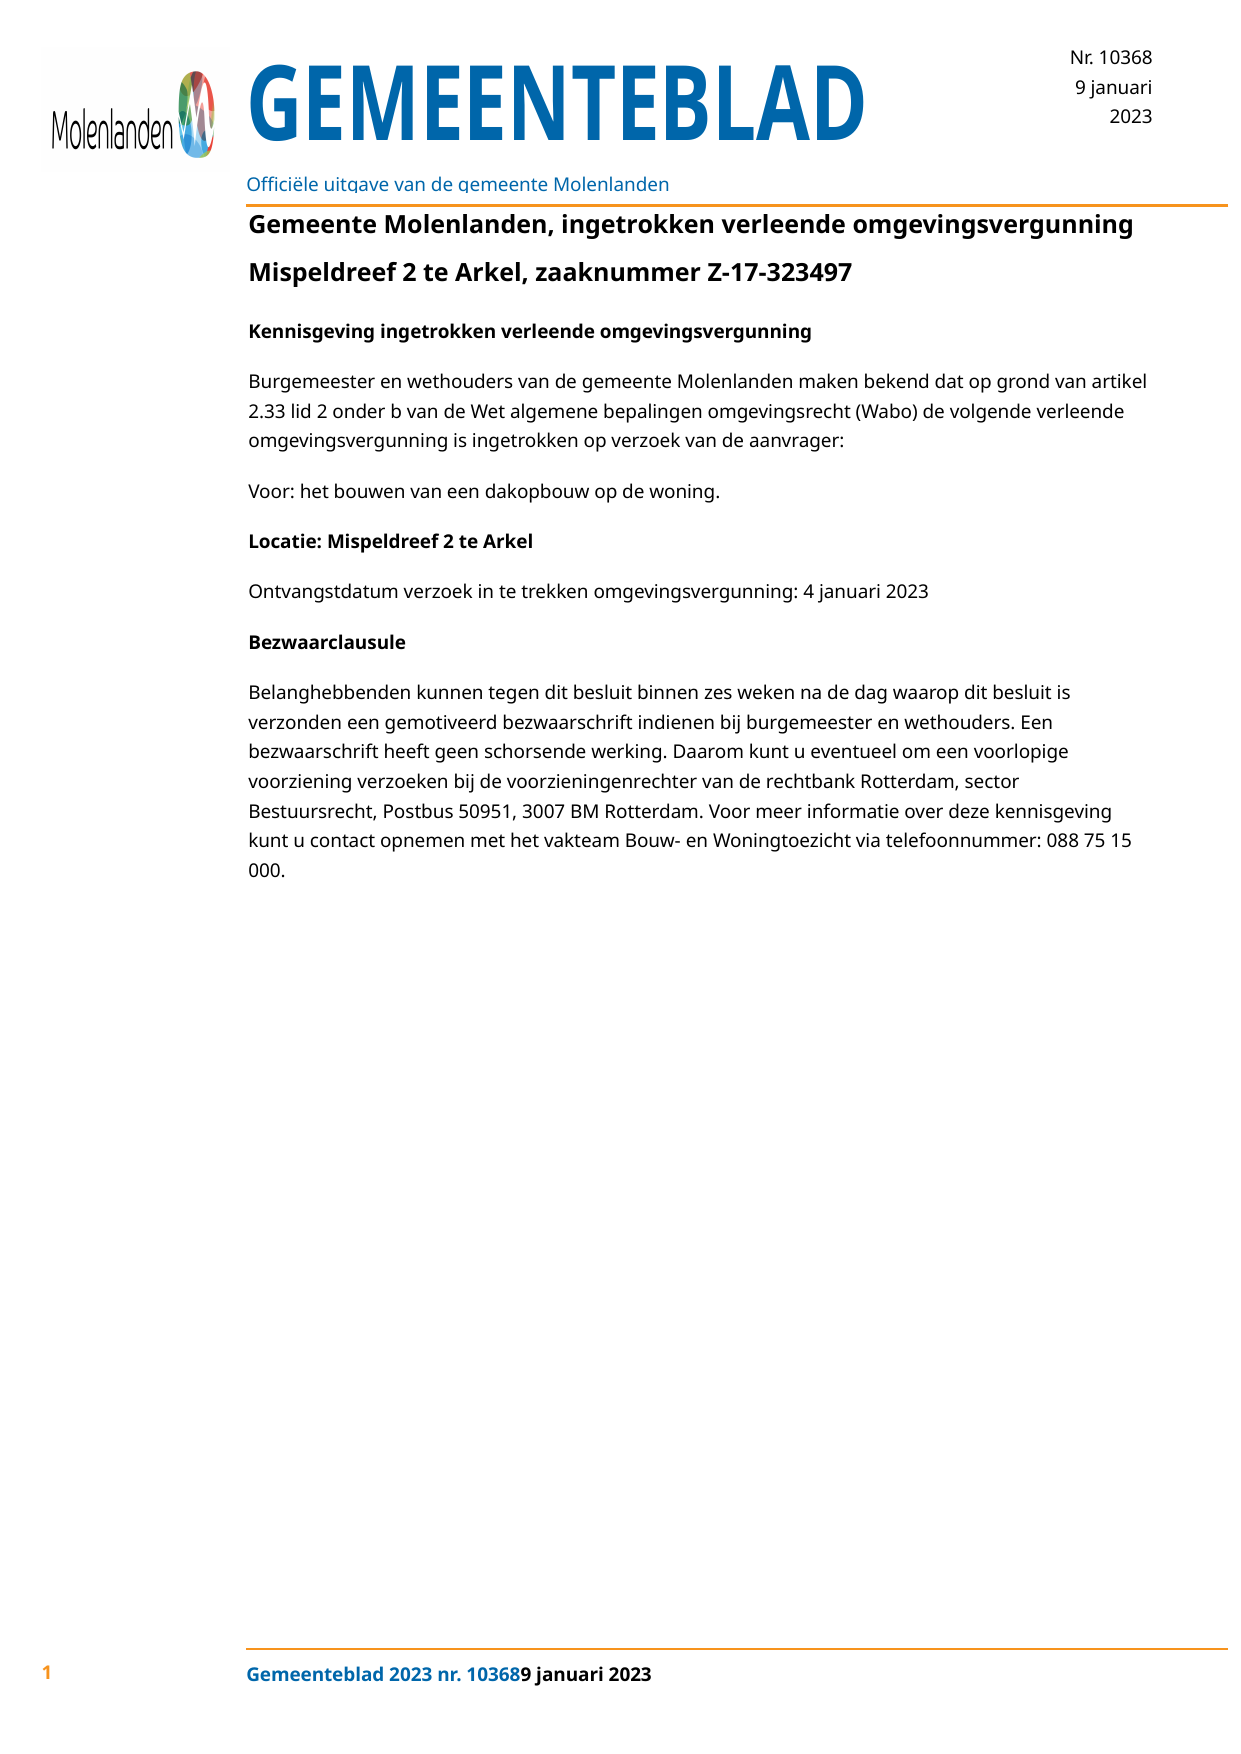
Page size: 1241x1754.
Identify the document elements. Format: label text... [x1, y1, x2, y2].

text Burgemeester en wethouders van de gemeente Molenlanden maken bekend dat op grond van artikel 2.33 lid 2 onder b van de Wet algemene bepalingen omgevingsrecht (Wabo) de volgende verleende omgevingsvergunning is ingetrokken op verzoek van de aanvrager: [248, 368, 1152, 453]
text Locatie: Mispeldreef 2 te Arkel [248, 528, 1152, 554]
text Belanghebbenden kunnen tegen dit besluit binnen zes weken na de dag waarop dit besluit is verzonden een gemotiveerd bezwaarschrift indienen bij burgemeester en wethouders. Een bezwaarschrift heeft geen schorsende werking. Daarom kunt u eventueel om een voorlopige voorziening verzoeken bij de voorzieningenrechter van de rechtbank Rotterdam, sector Bestuursrecht, Postbus 50951, 3007 BM Rotterdam. Voor meer informatie over deze kennisgeving kunt u contact opnemen met het vakteam Bouw- en Woningtoezicht via telefoonnummer: 088 75 15 000. [248, 679, 1152, 883]
picture [41, 47, 231, 172]
text Kennisgeving ingetrokken verleende omgevingsvergunning [248, 318, 1152, 344]
text Bezwaarclausule [248, 629, 1152, 655]
text Gemeente Molenlanden, ingetrokken verleende omgevingsvergunning Mispeldreef 2 te Arkel, zaaknummer Z-17-323497 [248, 207, 1152, 288]
text Ontvangstdatum verzoek in te trekken omgevingsvergunning: 4 januari 2023 [248, 579, 1152, 604]
text Voor: het bouwen van een dakopbouw op de woning. [248, 478, 1152, 504]
